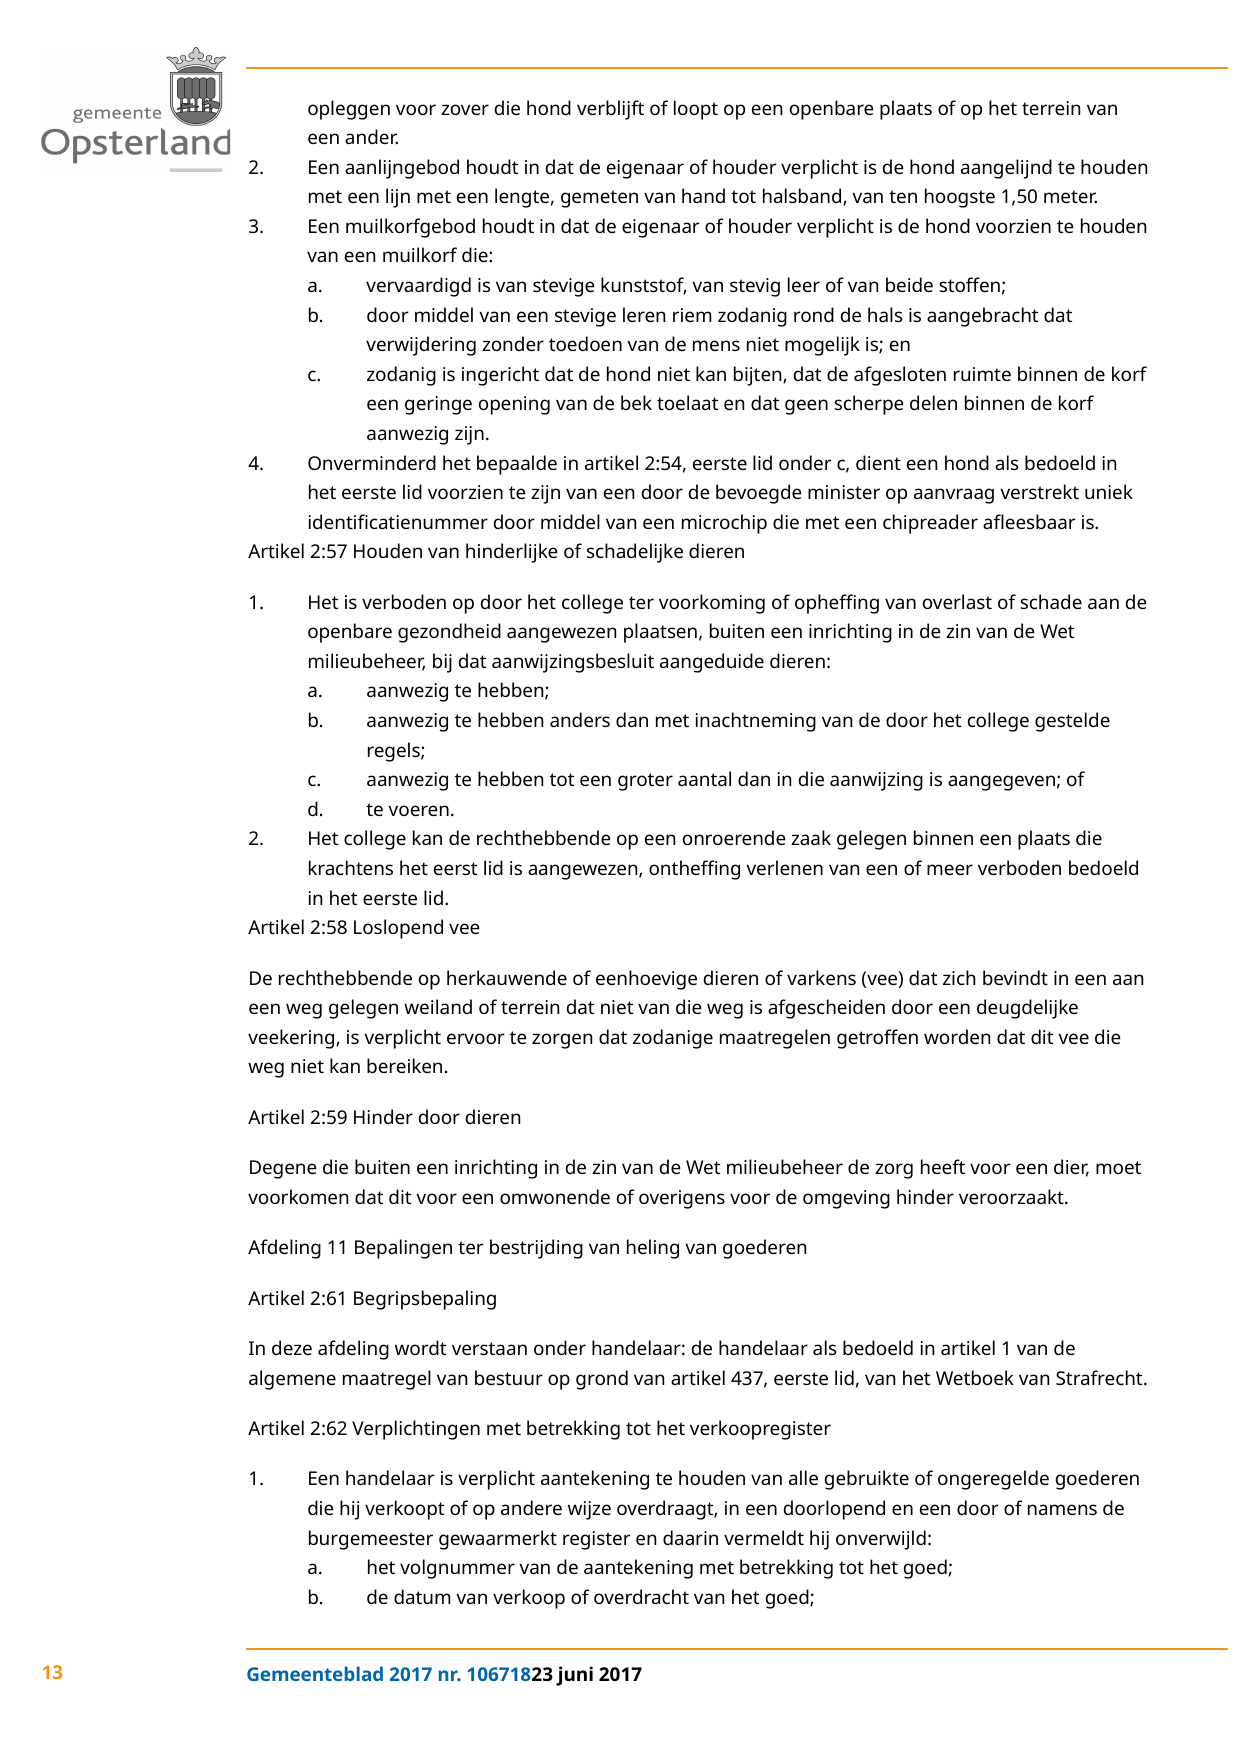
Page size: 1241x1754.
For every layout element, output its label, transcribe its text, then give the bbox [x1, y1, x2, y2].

list te voeren. [307, 796, 1152, 822]
list Een handelaar is verplicht aantekening te houden van alle gebruikte of ongeregelde goederen die hij verkoopt of op andere wijze overdraagt, in een doorlopend en een door of namens de burgemeester gewaarmerkt register en daarin vermeldt hij onverwijld: [248, 1466, 1152, 1551]
list aanwezig te hebben; [307, 678, 1152, 703]
text Artikel 2:61 Begripsbepaling [248, 1285, 1152, 1311]
list Het is verboden op door het college ter voorkoming of opheffing van overlast of schade aan de openbare gezondheid aangewezen plaatsen, buiten een inrichting in de zin van de Wet milieubeheer, bij dat aanwijzingsbesluit aangeduide dieren: [248, 589, 1152, 674]
list aanwezig te hebben tot een groter aantal dan in die aanwijzing is aangegeven; of [307, 766, 1152, 792]
list het volgnummer van de aantekening met betrekking tot het goed; [307, 1554, 1152, 1580]
list door middel van een stevige leren riem zodanig rond de hals is aangebracht dat verwijdering zonder toedoen van de mens niet mogelijk is; en [307, 302, 1152, 357]
text Artikel 2:59 Hinder door dieren [248, 1104, 1152, 1130]
list Onverminderd het bepaalde in artikel 2:54, eerste lid onder c, dient een hond als bedoeld in het eerste lid voorzien te zijn van een door de bevoegde minister op aanvraag verstrekt uniek identificatienummer door middel van een microchip die met een chipreader afleesbaar is. [248, 450, 1152, 535]
text Artikel 2:57 Houden van hinderlijke of schadelijke dieren [248, 538, 1152, 564]
list zodanig is ingericht dat de hond niet kan bijten, dat de afgesloten ruimte binnen de korf een geringe opening van de bek toelaat en dat geen scherpe delen binnen de korf aanwezig zijn. [307, 361, 1152, 446]
list Een aanlijngebod houdt in dat de eigenaar of houder verplicht is de hond aangelijnd te houden met een lijn met een lengte, gemeten van hand tot halsband, van ten hoogste 1,50 meter. [248, 154, 1152, 209]
text In deze afdeling wordt verstaan onder handelaar: de handelaar als bedoeld in artikel 1 van de algemene maatregel van bestuur op grond van artikel 437, eerste lid, van het Wetboek van Strafrecht. [248, 1335, 1152, 1391]
list Het college kan de rechthebbende op een onroerende zaak gelegen binnen een plaats die krachtens het eerst lid is aangewezen, ontheffing verlenen van een of meer verboden bedoeld in het eerste lid. [248, 826, 1152, 911]
list opleggen voor zover die hond verblijft of loopt op een openbare plaats of op het terrein van een ander. [248, 95, 1152, 150]
picture [41, 47, 231, 172]
list aanwezig te hebben anders dan met inachtneming van de door het college gestelde regels; [307, 707, 1152, 763]
list Een muilkorfgebod houdt in dat de eigenaar of houder verplicht is de hond voorzien te houden van een muilkorf die: [248, 213, 1152, 268]
text Degene die buiten een inrichting in de zin van de Wet milieubeheer de zorg heeft voor een dier, moet voorkomen dat dit voor een omwonende of overigens voor de omgeving hinder veroorzaakt. [248, 1154, 1152, 1210]
text Afdeling 11 Bepalingen ter bestrijding van heling van goederen [248, 1234, 1152, 1260]
list de datum van verkoop of overdracht van het goed; [307, 1584, 1152, 1610]
text De rechthebbende op herkauwende of eenhoevige dieren of varkens (vee) dat zich bevindt in een aan een weg gelegen weiland of terrein dat niet van die weg is afgescheiden door een deugdelijke veekering, is verplicht ervoor te zorgen dat zodanige maatregelen getroffen worden dat dit vee die weg niet kan bereiken. [248, 965, 1152, 1079]
text Artikel 2:58 Loslopend vee [248, 914, 1152, 940]
list vervaardigd is van stevige kunststof, van stevig leer of van beide stoffen; [307, 272, 1152, 298]
text Artikel 2:62 Verplichtingen met betrekking tot het verkoopregister [248, 1415, 1152, 1441]
